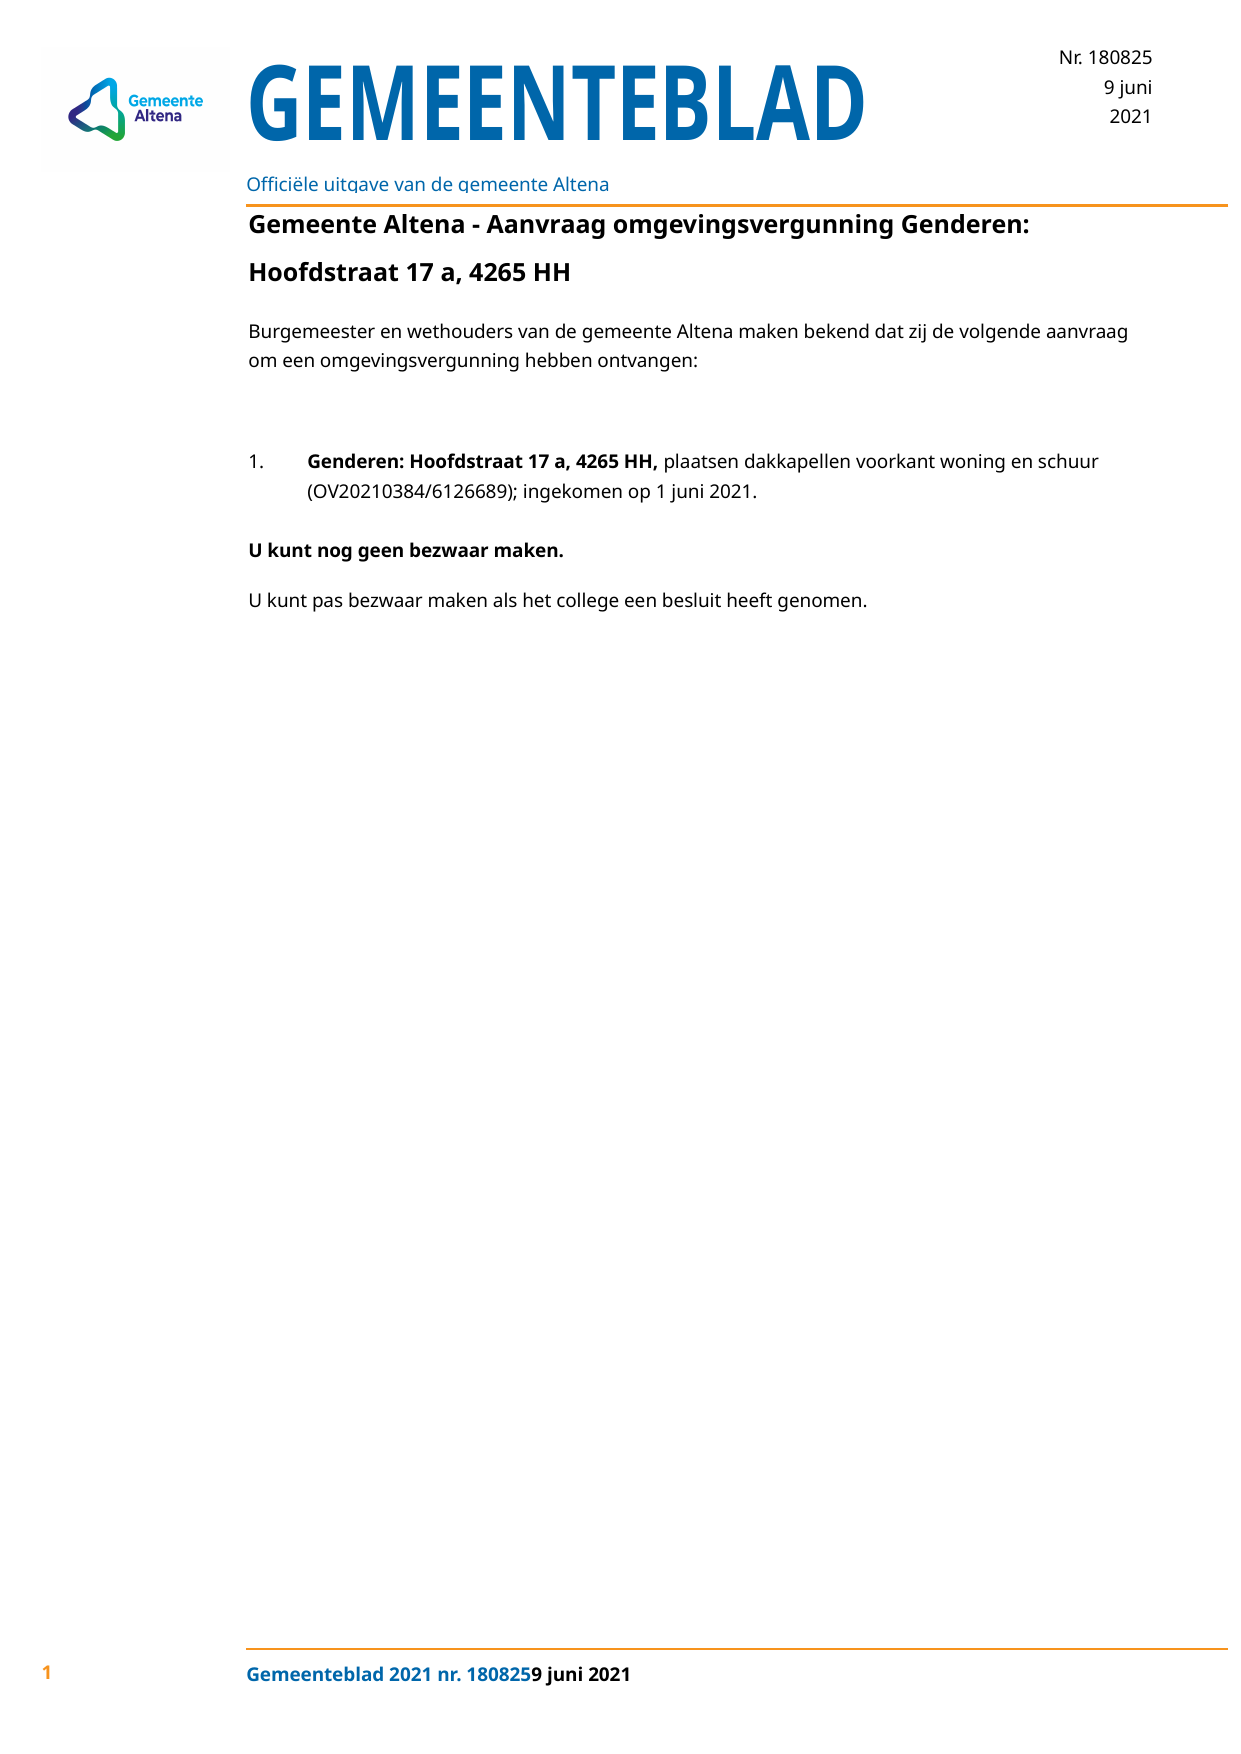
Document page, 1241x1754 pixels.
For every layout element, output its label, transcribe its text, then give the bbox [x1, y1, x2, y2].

list Genderen: Hoofdstraat 17 a, 4265 HH, plaatsen dakkapellen voorkant woning en schuur (OV20210384/6126689); ingekomen op 1 juni 2021. [248, 448, 1152, 504]
picture [41, 47, 231, 172]
text Burgemeester en wethouders van de gemeente Altena maken bekend dat zij de volgende aanvraag om een omgevingsvergunning hebben ontvangen: [248, 318, 1152, 373]
text U kunt nog geen bezwaar maken. [248, 537, 1152, 563]
text U kunt pas bezwaar maken als het college een besluit heeft genomen. [248, 587, 1152, 613]
text Gemeente Altena - Aanvraag omgevingsvergunning Genderen: Hoofdstraat 17 a, 4265 HH [248, 207, 1152, 288]
